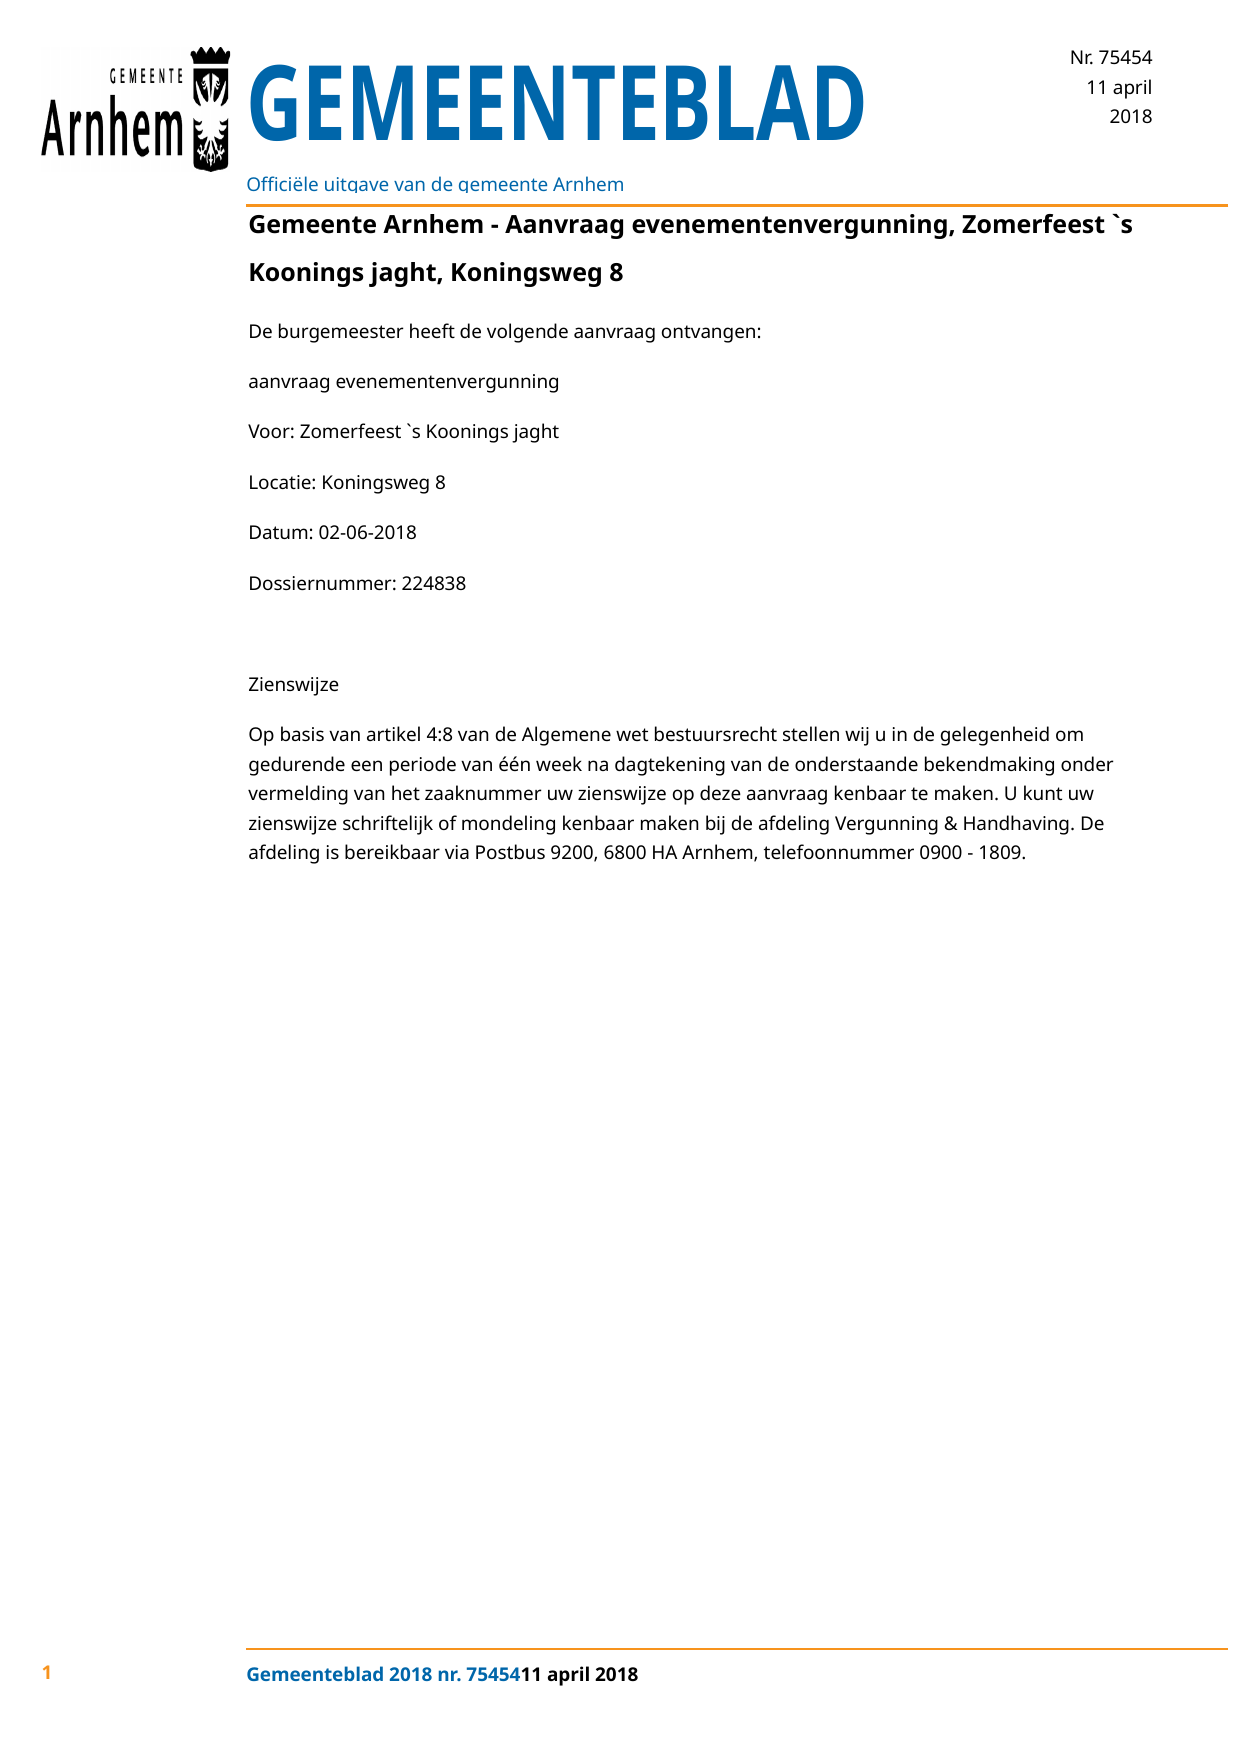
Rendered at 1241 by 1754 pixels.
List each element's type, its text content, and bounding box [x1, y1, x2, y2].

picture [41, 47, 231, 172]
text Dossiernummer: 224838 [248, 570, 1152, 596]
text Voor: Zomerfeest `s Koonings jaght [248, 419, 1152, 444]
text Zienswijze [248, 671, 1152, 697]
text Gemeente Arnhem - Aanvraag evenementenvergunning, Zomerfeest `s Koonings jaght, Koningsweg 8 [248, 207, 1152, 288]
text aanvraag evenementenvergunning [248, 368, 1152, 394]
text Datum: 02-06-2018 [248, 519, 1152, 545]
text Locatie: Koningsweg 8 [248, 469, 1152, 495]
text De burgemeester heeft de volgende aanvraag ontvangen: [248, 318, 1152, 344]
text Op basis van artikel 4:8 van de Algemene wet bestuursrecht stellen wij u in de gelegenheid om gedurende een periode van één week na dagtekening van de onderstaande bekendmaking onder vermelding van het zaaknummer uw zienswijze op deze aanvraag kenbaar te maken. U kunt uw zienswijze schriftelijk of mondeling kenbaar maken bij de afdeling Vergunning & Handhaving. De afdeling is bereikbaar via Postbus 9200, 6800 HA Arnhem, telefoonnummer 0900 - 1809. [248, 721, 1152, 865]
